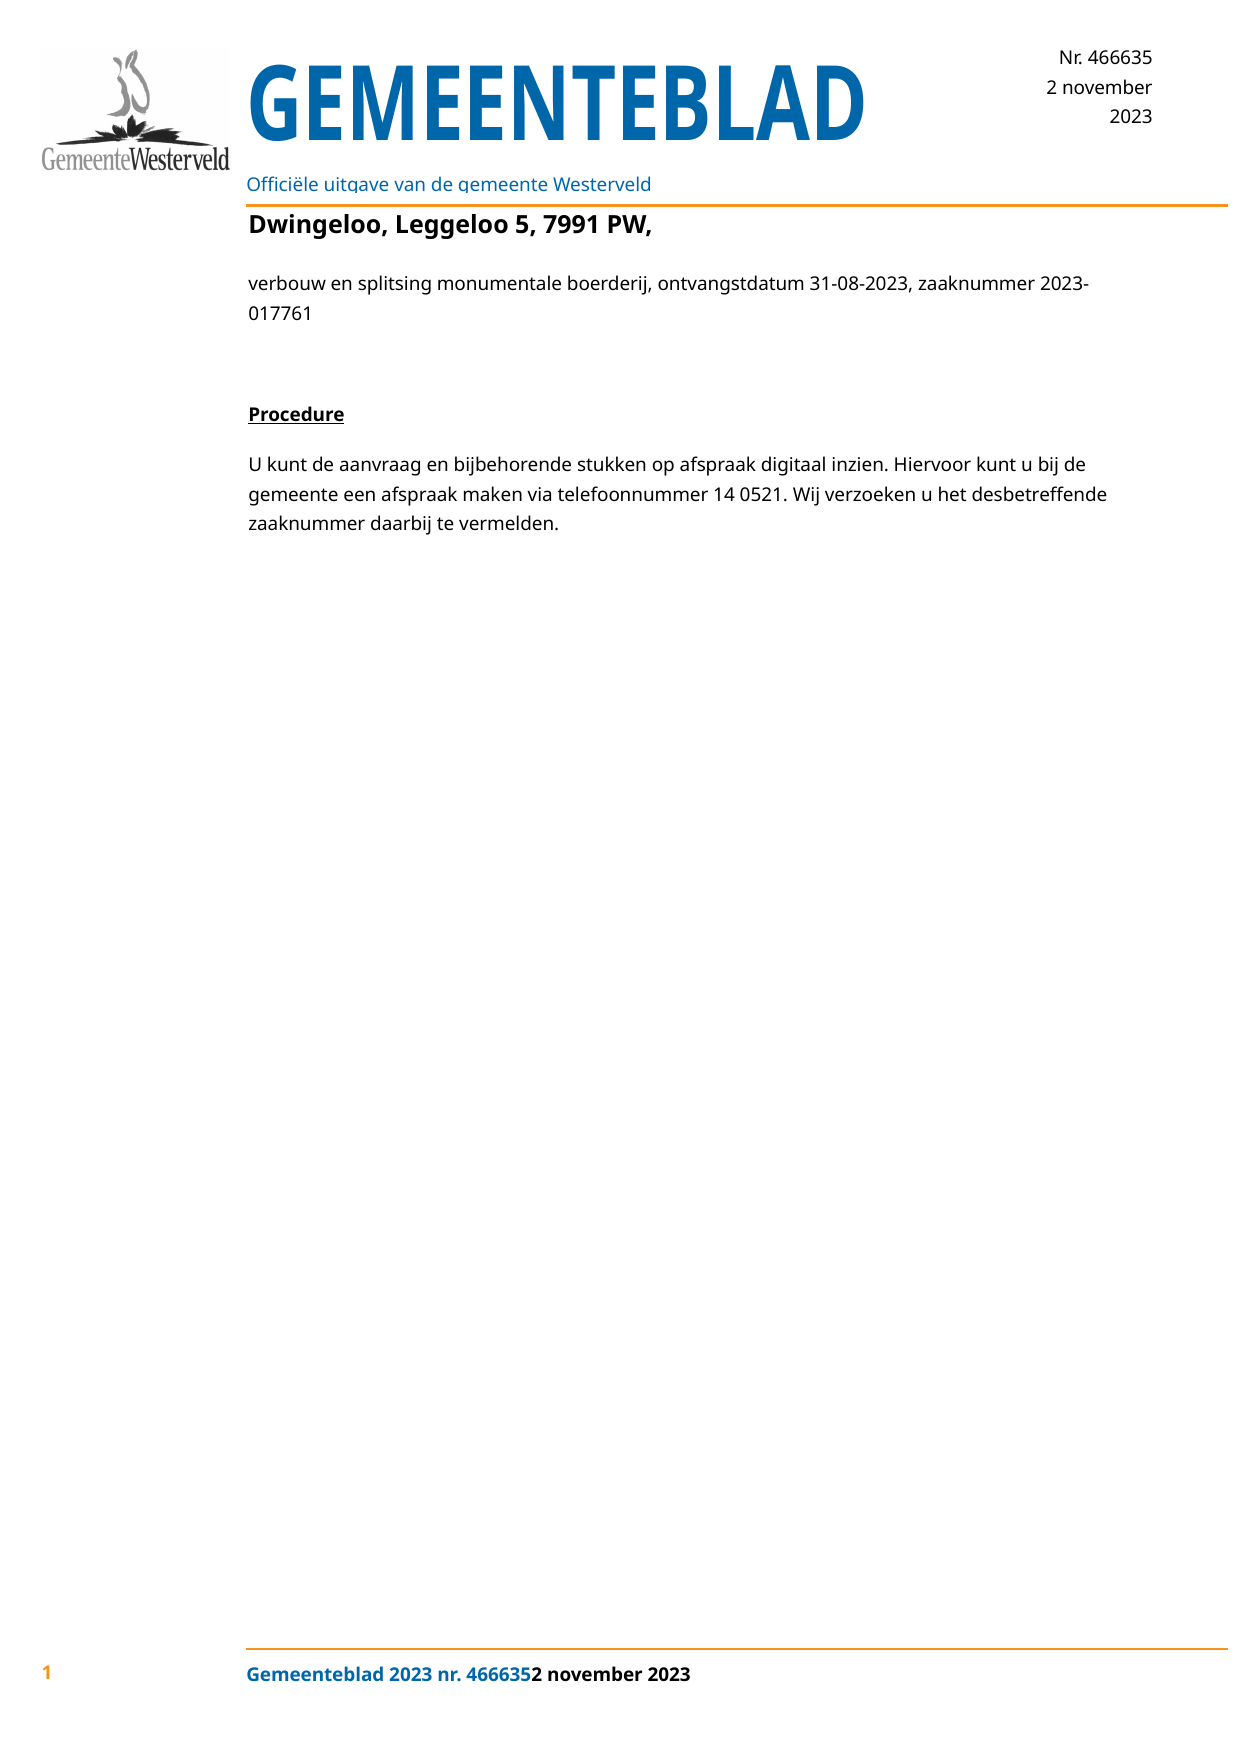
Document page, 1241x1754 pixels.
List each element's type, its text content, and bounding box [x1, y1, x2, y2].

text Dwingeloo, Leggeloo 5, 7991 PW, [248, 207, 1152, 241]
text U kunt de aanvraag en bijbehorende stukken op afspraak digitaal inzien. Hiervoor kunt u bij de gemeente een afspraak maken via telefoonnummer 14 0521. Wij verzoeken u het desbetreffende zaaknummer daarbij te vermelden. [248, 451, 1152, 536]
text Procedure [248, 401, 1152, 426]
picture [41, 47, 231, 172]
text verbouw en splitsing monumentale boerderij, ontvangstdatum 31-08-2023, zaaknummer 2023-017761 [248, 270, 1152, 326]
